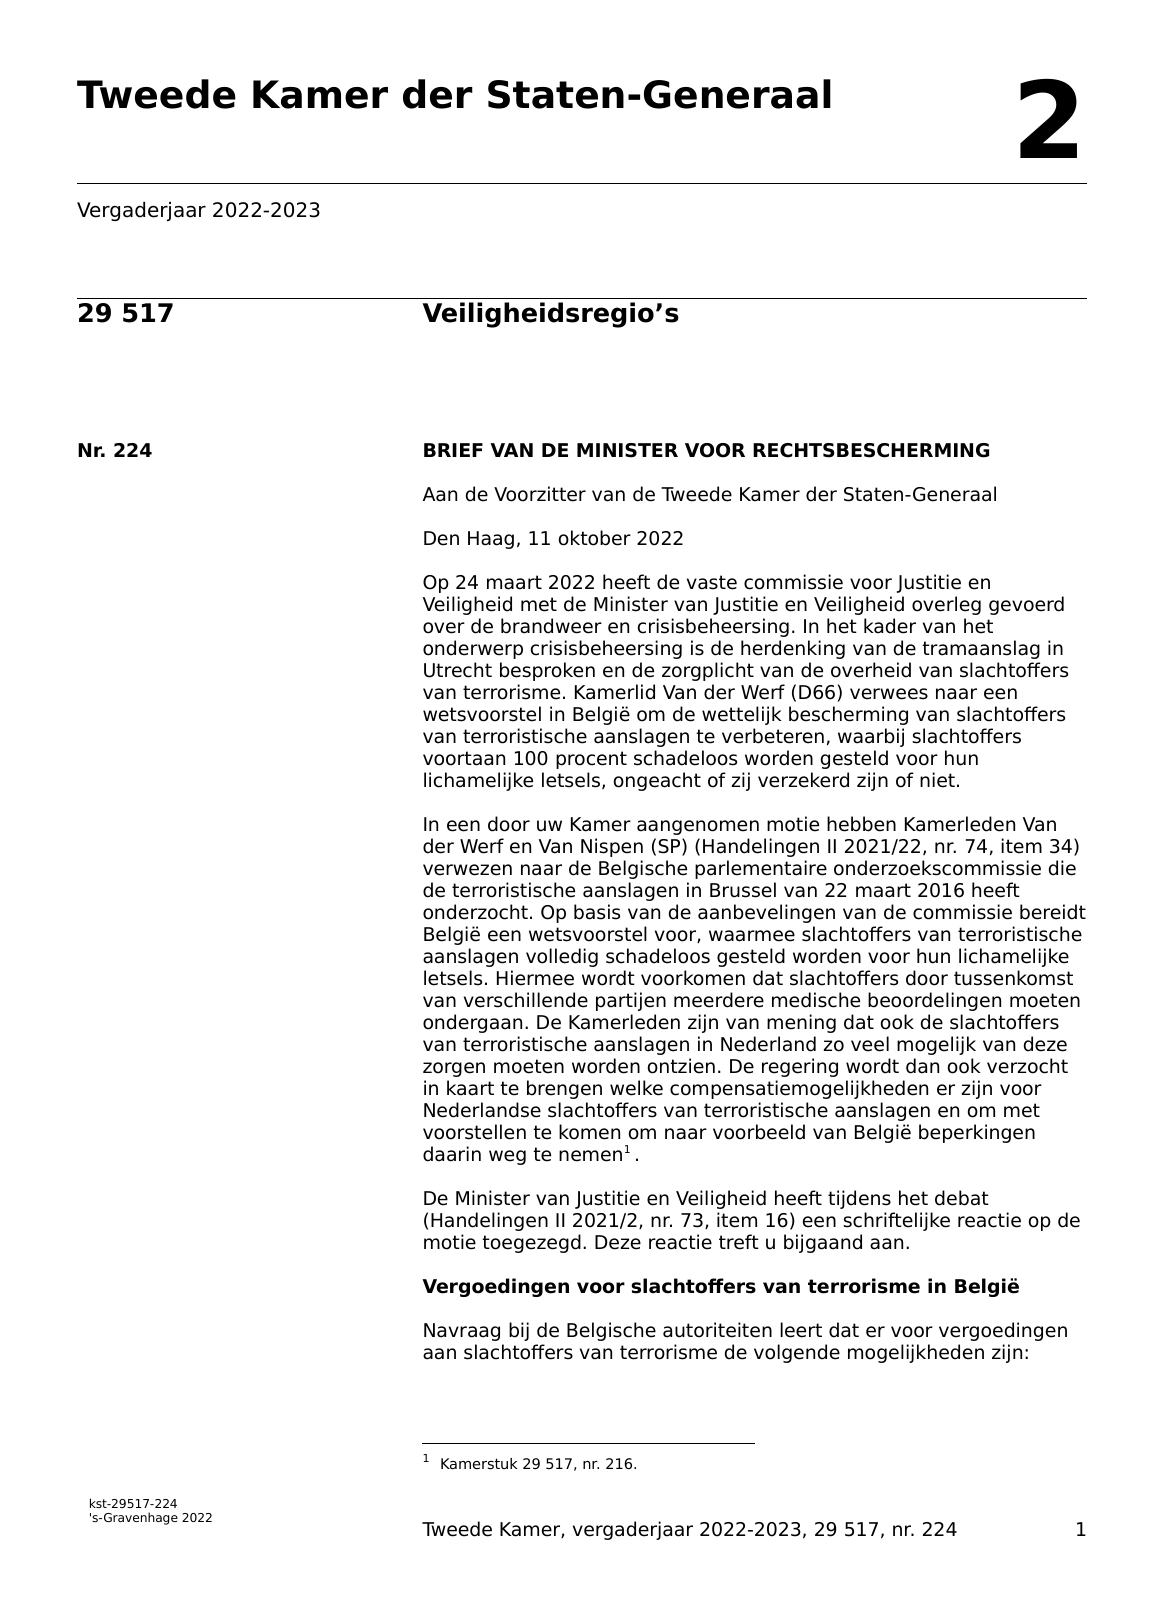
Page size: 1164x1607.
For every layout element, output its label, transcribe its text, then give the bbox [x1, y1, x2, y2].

text Op 24 maart 2022 heeft de vaste commissie voor Justitie en Veiligheid met de Minister van Justitie en Veiligheid overleg gevoerd over de brandweer en crisisbeheersing. In het kader van het onderwerp crisisbeheersing is de herdenking van de tramaanslag in Utrecht besproken en de zorgplicht van de overheid van slachtoffers van terrorisme. Kamerlid Van der Werf (D66) verwees naar een wetsvoorstel in België om de wettelijk bescherming van slachtoffers van terroristische aanslagen te verbeteren, waarbij slachtoffers voortaan 100 procent schadeloos worden gesteld voor hun lichamelijke letsels, ongeacht of zij verzekerd zijn of niet. [422, 572, 1087, 792]
text Aan de Voorzitter van de Tweede Kamer der Staten-Generaal [422, 484, 1087, 506]
subtitle Nr. 224 BRIEF VAN DE MINISTER VOOR RECHTSBESCHERMING [77, 440, 1087, 462]
text kst-29517-224 [88, 1497, 323, 1511]
text De Minister van Justitie en Veiligheid heeft tijdens het debat (Handelingen II 2021/2, nr. 73, item 16) een schriftelijke reactie op de motie toegezegd. Deze reactie treft u bijgaand aan. [422, 1188, 1087, 1254]
subtitle 29 517 Veiligheidsregio’s [77, 299, 1087, 329]
subtitle Vergoedingen voor slachtoffers van terrorisme in België [422, 1276, 1087, 1298]
text Navraag bij de Belgische autoriteiten leert dat er voor vergoedingen aan slachtoffers van terrorisme de volgende mogelijkheden zijn: [422, 1320, 1087, 1364]
text Kamerstuk 29 517, nr. 216. [422, 1452, 1087, 1474]
table_header Tweede Kamer der Staten-Generaal [77, 59, 886, 183]
text Den Haag, 11 oktober 2022 [422, 528, 1087, 550]
text 's-Gravenhage 2022 [88, 1511, 323, 1525]
table_header 2 [886, 59, 1087, 183]
table_cell Vergaderjaar 2022-2023 [77, 184, 1087, 298]
text In een door uw Kamer aangenomen motie hebben Kamerleden Van der Werf en Van Nispen (SP) (Handelingen II 2021/22, nr. 74, item 34) verwezen naar de Belgische parlementaire onderzoekscommissie die de terroristische aanslagen in Brussel van 22 maart 2016 heeft onderzocht. Op basis van de aanbevelingen van de commissie bereidt België een wetsvoorstel voor, waarmee slachtoffers van terroristische aanslagen volledig schadeloos gesteld worden voor hun lichamelijke letsels. Hiermee wordt voorkomen dat slachtoffers door tussenkomst van verschillende partijen meerdere medische beoordelingen moeten ondergaan. De Kamerleden zijn van mening dat ook de slachtoffers van terroristische aanslagen in Nederland zo veel mogelijk van deze zorgen moeten worden ontzien. De regering wordt dan ook verzocht in kaart te brengen welke compensatiemogelijkheden er zijn voor Nederlandse slachtoffers van terroristische aanslagen en om met voorstellen te komen om naar voorbeeld van België beperkingen daarin weg te nemen. [422, 814, 1087, 1166]
